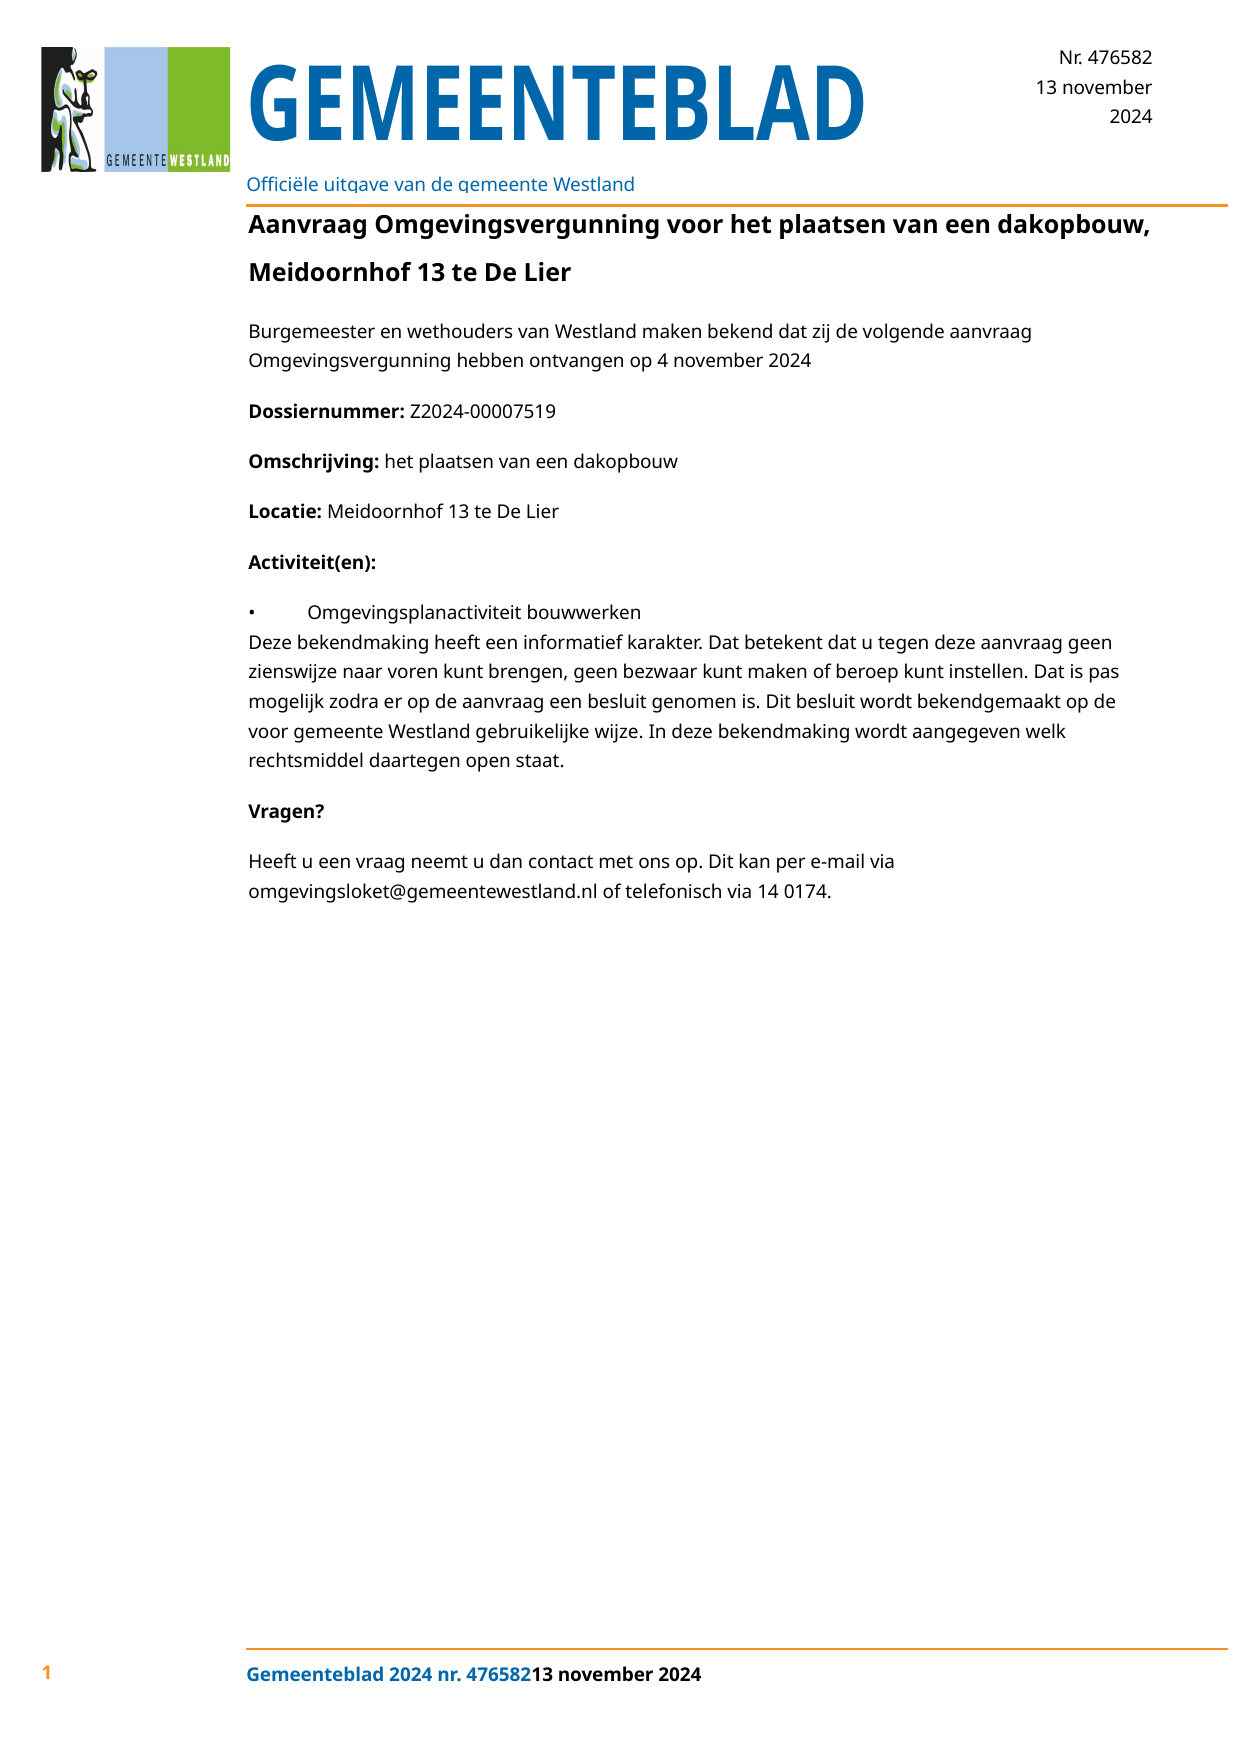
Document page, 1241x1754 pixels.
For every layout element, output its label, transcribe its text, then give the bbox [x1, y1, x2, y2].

text Vragen? [248, 798, 1152, 824]
picture [41, 47, 231, 172]
text Heeft u een vraag neemt u dan contact met ons op. Dit kan per e-mail via omgevingsloket@gemeentewestland.nl of telefonisch via 14 0174. [248, 848, 1152, 904]
list Omgevingsplanactiviteit bouwwerken [248, 599, 1152, 625]
text Activiteit(en): [248, 549, 1152, 575]
text Deze bekendmaking heeft een informatief karakter. Dat betekent dat u tegen deze aanvraag geen zienswijze naar voren kunt brengen, geen bezwaar kunt maken of beroep kunt instellen. Dat is pas mogelijk zodra er op de aanvraag een besluit genomen is. Dit besluit wordt bekendgemaakt op de voor gemeente Westland gebruikelijke wijze. In deze bekendmaking wordt aangegeven welk rechtsmiddel daartegen open staat. [248, 629, 1152, 773]
text Burgemeester en wethouders van Westland maken bekend dat zij de volgende aanvraag Omgevingsvergunning hebben ontvangen op 4 november 2024 [248, 318, 1152, 373]
text Locatie: Meidoornhof 13 te De Lier [248, 499, 1152, 524]
text Dossiernummer: Z2024-00007519 [248, 398, 1152, 424]
text Omschrijving: het plaatsen van een dakopbouw [248, 448, 1152, 474]
text Aanvraag Omgevingsvergunning voor het plaatsen van een dakopbouw, Meidoornhof 13 te De Lier [248, 207, 1152, 288]
